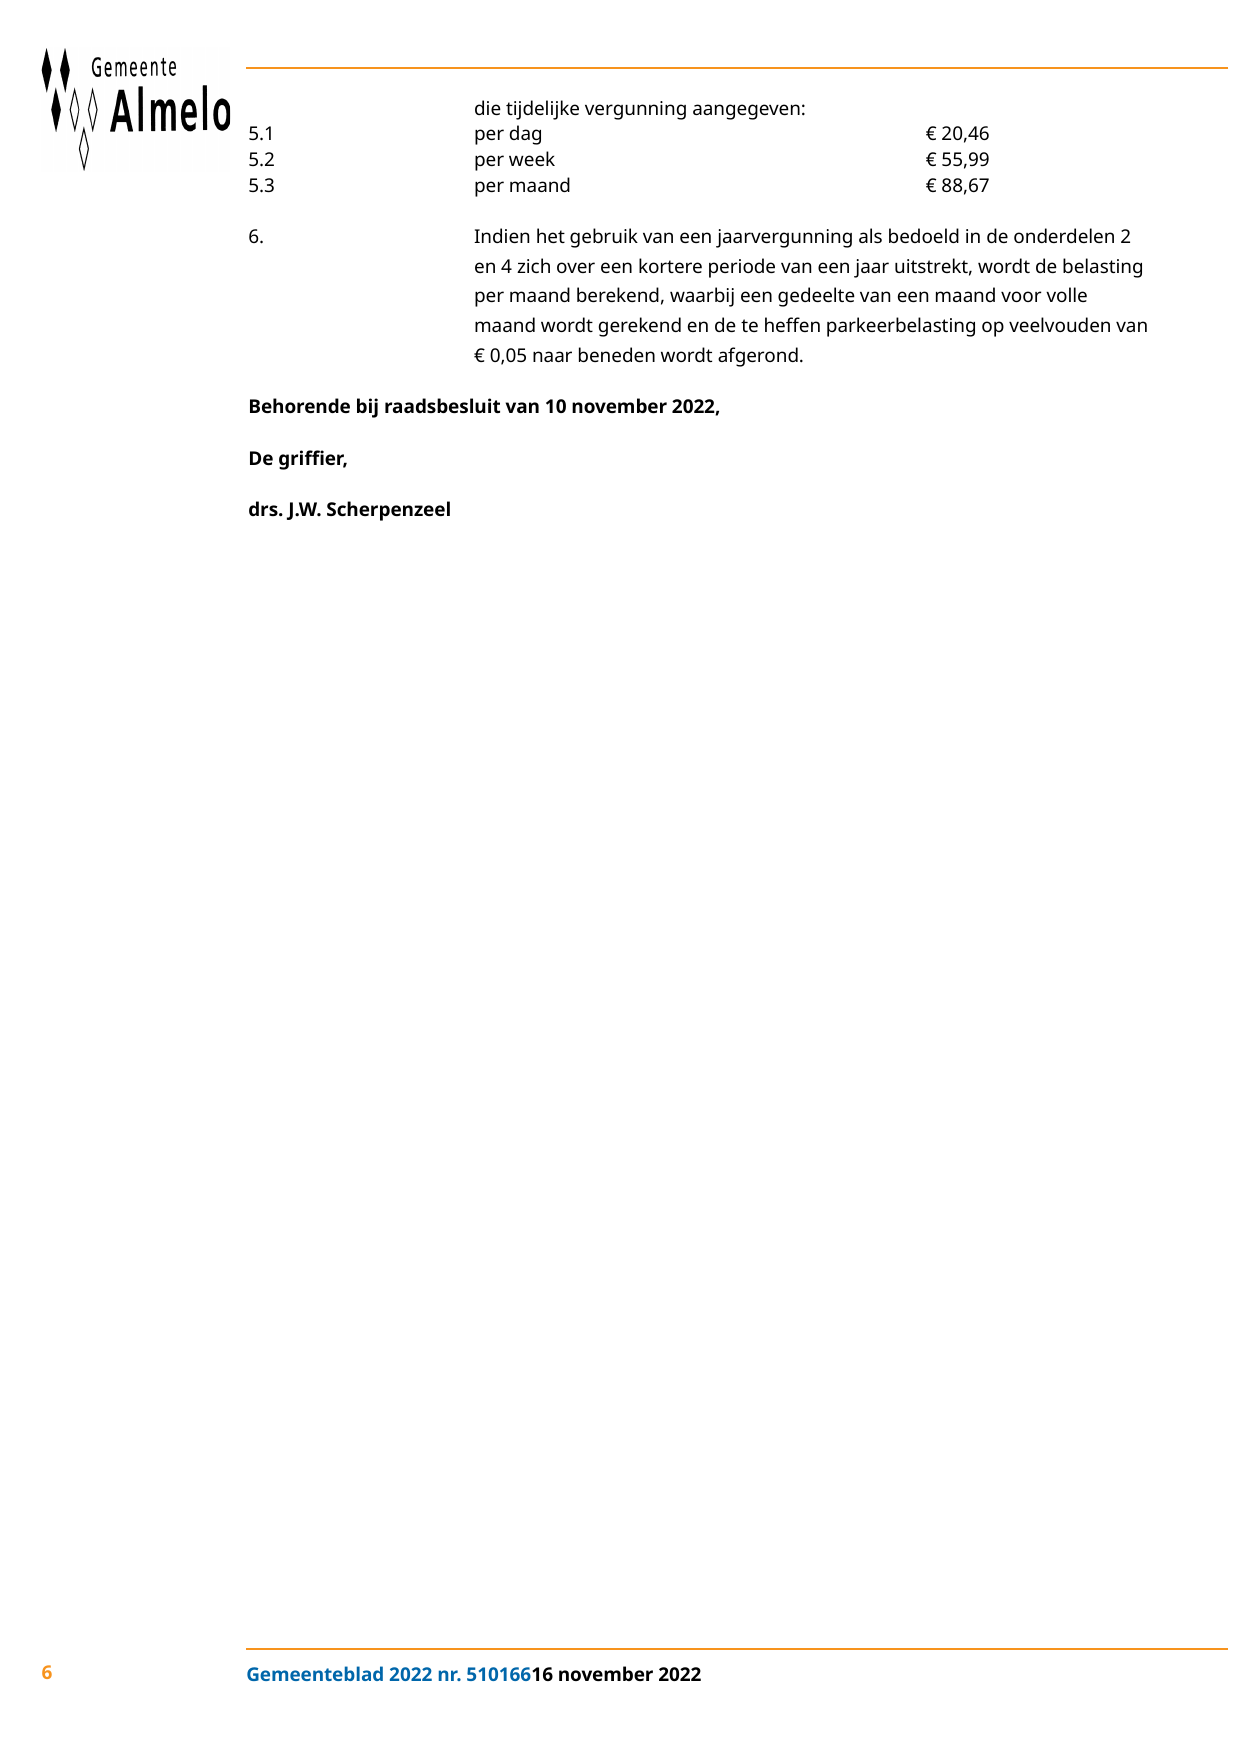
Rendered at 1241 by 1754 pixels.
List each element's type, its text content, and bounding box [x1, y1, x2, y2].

table_cell die tijdelijke vergunning aangegeven: [474, 95, 1152, 121]
table_cell [700, 496, 926, 522]
table_cell [248, 419, 474, 445]
table_cell € 55,99 [926, 146, 1152, 172]
table_cell [474, 470, 700, 496]
table_cell 6. [248, 224, 474, 367]
table_cell drs. J.W. Scherpenzeel [248, 496, 700, 522]
table_cell [248, 198, 474, 223]
table_cell De griffier, [248, 445, 700, 470]
table_cell 5.2 [248, 146, 474, 172]
table_cell [700, 470, 926, 496]
table_cell per week [474, 146, 700, 172]
table_cell [926, 470, 1152, 496]
picture [41, 47, 231, 172]
table_cell Behorende bij raadsbesluit van 10 november 2022, [248, 393, 1152, 419]
table_cell [248, 95, 474, 121]
table_cell [926, 445, 1152, 470]
table_cell [700, 146, 926, 172]
table_cell [700, 445, 926, 470]
table_cell 5.3 [248, 172, 474, 198]
table_cell Indien het gebruik van een jaarvergunning als bedoeld in de onderdelen 2 en 4 zich over een kortere periode van een jaar uitstrekt, wordt de belasting per maand berekend, waarbij een gedeelte van een maand voor volle maand wordt gerekend en de te heffen parkeerbelasting op veelvouden van € 0,05 naar beneden wordt afgerond. [474, 224, 1152, 367]
table_cell [700, 198, 926, 223]
table_cell [926, 198, 1152, 223]
table_cell [926, 419, 1152, 445]
table_cell [700, 172, 926, 198]
table_cell [700, 121, 926, 146]
table_cell € 88,67 [926, 172, 1152, 198]
table_cell [248, 470, 474, 496]
table_cell [248, 368, 474, 393]
table_cell per maand [474, 172, 700, 198]
table_cell [700, 368, 926, 393]
table_cell [700, 419, 926, 445]
table_cell 5.1 [248, 121, 474, 146]
table_cell per dag [474, 121, 700, 146]
table_cell [926, 368, 1152, 393]
table_cell [474, 419, 700, 445]
table_cell € 20,46 [926, 121, 1152, 146]
table_cell [926, 496, 1152, 522]
table_cell [474, 368, 700, 393]
table_cell [474, 198, 700, 223]
